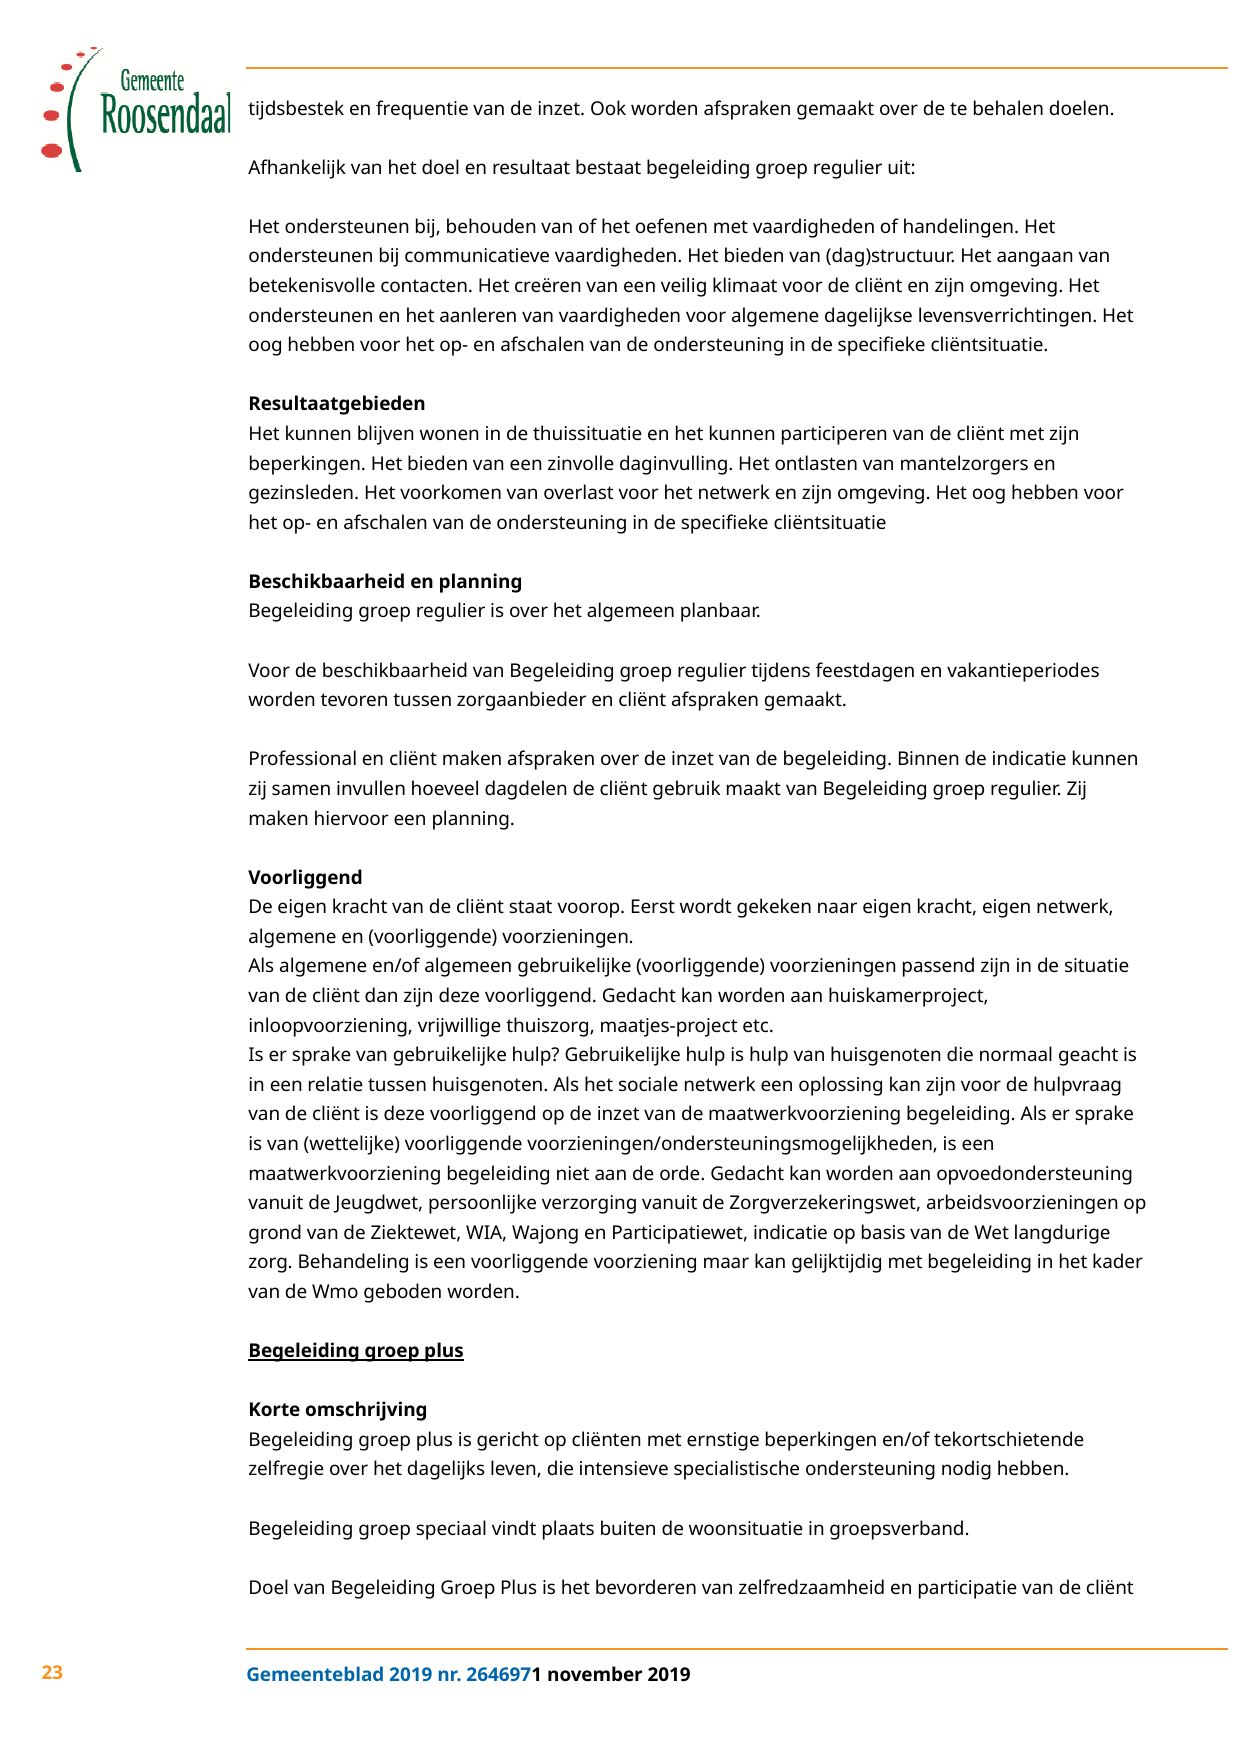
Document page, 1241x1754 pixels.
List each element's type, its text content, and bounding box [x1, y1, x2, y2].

text De eigen kracht van de cliënt staat voorop. Eerst wordt gekeken naar eigen kracht, eigen netwerk, algemene en (voorliggende) voorzieningen. [248, 893, 1152, 949]
text Resultaatgebieden [248, 391, 1152, 416]
text Afhankelijk van het doel en resultaat bestaat begeleiding groep regulier uit: [248, 154, 1152, 180]
picture [41, 47, 231, 172]
text Begeleiding groep plus [248, 1337, 1152, 1363]
text Als algemene en/of algemeen gebruikelijke (voorliggende) voorzieningen passend zijn in de situatie van de cliënt dan zijn deze voorliggend. Gedacht kan worden aan huiskamerproject, inloopvoorziening, vrijwillige thuiszorg, maatjes-project etc. [248, 953, 1152, 1038]
text Begeleiding groep plus is gericht op cliënten met ernstige beperkingen en/of tekortschietende zelfregie over het dagelijks leven, die intensieve specialistische ondersteuning nodig hebben. [248, 1426, 1152, 1481]
text Het ondersteunen bij, behouden van of het oefenen met vaardigheden of handelingen. Het ondersteunen bij communicatieve vaardigheden. Het bieden van (dag)structuur. Het aangaan van betekenisvolle contacten. Het creëren van een veilig klimaat voor de cliënt en zijn omgeving. Het ondersteunen en het aanleren van vaardigheden voor algemene dagelijkse levensverrichtingen. Het oog hebben voor het op- en afschalen van de ondersteuning in de specifieke cliëntsituatie. [248, 213, 1152, 357]
text Is er sprake van gebruikelijke hulp? Gebruikelijke hulp is hulp van huisgenoten die normaal geacht is in een relatie tussen huisgenoten. Als het sociale netwerk een oplossing kan zijn voor de hulpvraag van de cliënt is deze voorliggend op de inzet van de maatwerkvoorziening begeleiding. Als er sprake is van (wettelijke) voorliggende voorzieningen/ondersteuningsmogelijkheden, is een maatwerkvoorziening begeleiding niet aan de orde. Gedacht kan worden aan opvoedondersteuning vanuit de Jeugdwet, persoonlijke verzorging vanuit de Zorgverzekeringswet, arbeidsvoorzieningen op grond van de Ziektewet, WIA, Wajong en Participatiewet, indicatie op basis van de Wet langdurige zorg. Behandeling is een voorliggende voorziening maar kan gelijktijdig met begeleiding in het kader van de Wmo geboden worden. [248, 1041, 1152, 1304]
text Voor de beschikbaarheid van Begeleiding groep regulier tijdens feestdagen en vakantieperiodes worden tevoren tussen zorgaanbieder en cliënt afspraken gemaakt. [248, 657, 1152, 712]
text Beschikbaarheid en planning [248, 568, 1152, 594]
text Professional en cliënt maken afspraken over de inzet van de begeleiding. Binnen de indicatie kunnen zij samen invullen hoeveel dagdelen de cliënt gebruik maakt van Begeleiding groep regulier. Zij maken hiervoor een planning. [248, 746, 1152, 831]
text Begeleiding groep speciaal vindt plaats buiten de woonsituatie in groepsverband. [248, 1515, 1152, 1541]
text Korte omschrijving [248, 1396, 1152, 1422]
text tijdsbestek en frequentie van de inzet. Ook worden afspraken gemaakt over de te behalen doelen. [248, 95, 1152, 121]
text Begeleiding groep regulier is over het algemeen planbaar. [248, 598, 1152, 623]
text Voorliggend [248, 864, 1152, 890]
text Doel van Begeleiding Groep Plus is het bevorderen van zelfredzaamheid en participatie van de cliënt [248, 1574, 1152, 1600]
text Het kunnen blijven wonen in de thuissituatie en het kunnen participeren van de cliënt met zijn beperkingen. Het bieden van een zinvolle daginvulling. Het ontlasten van mantelzorgers en gezinsleden. Het voorkomen van overlast voor het netwerk en zijn omgeving. Het oog hebben voor het op- en afschalen van de ondersteuning in de specifieke cliëntsituatie [248, 420, 1152, 535]
